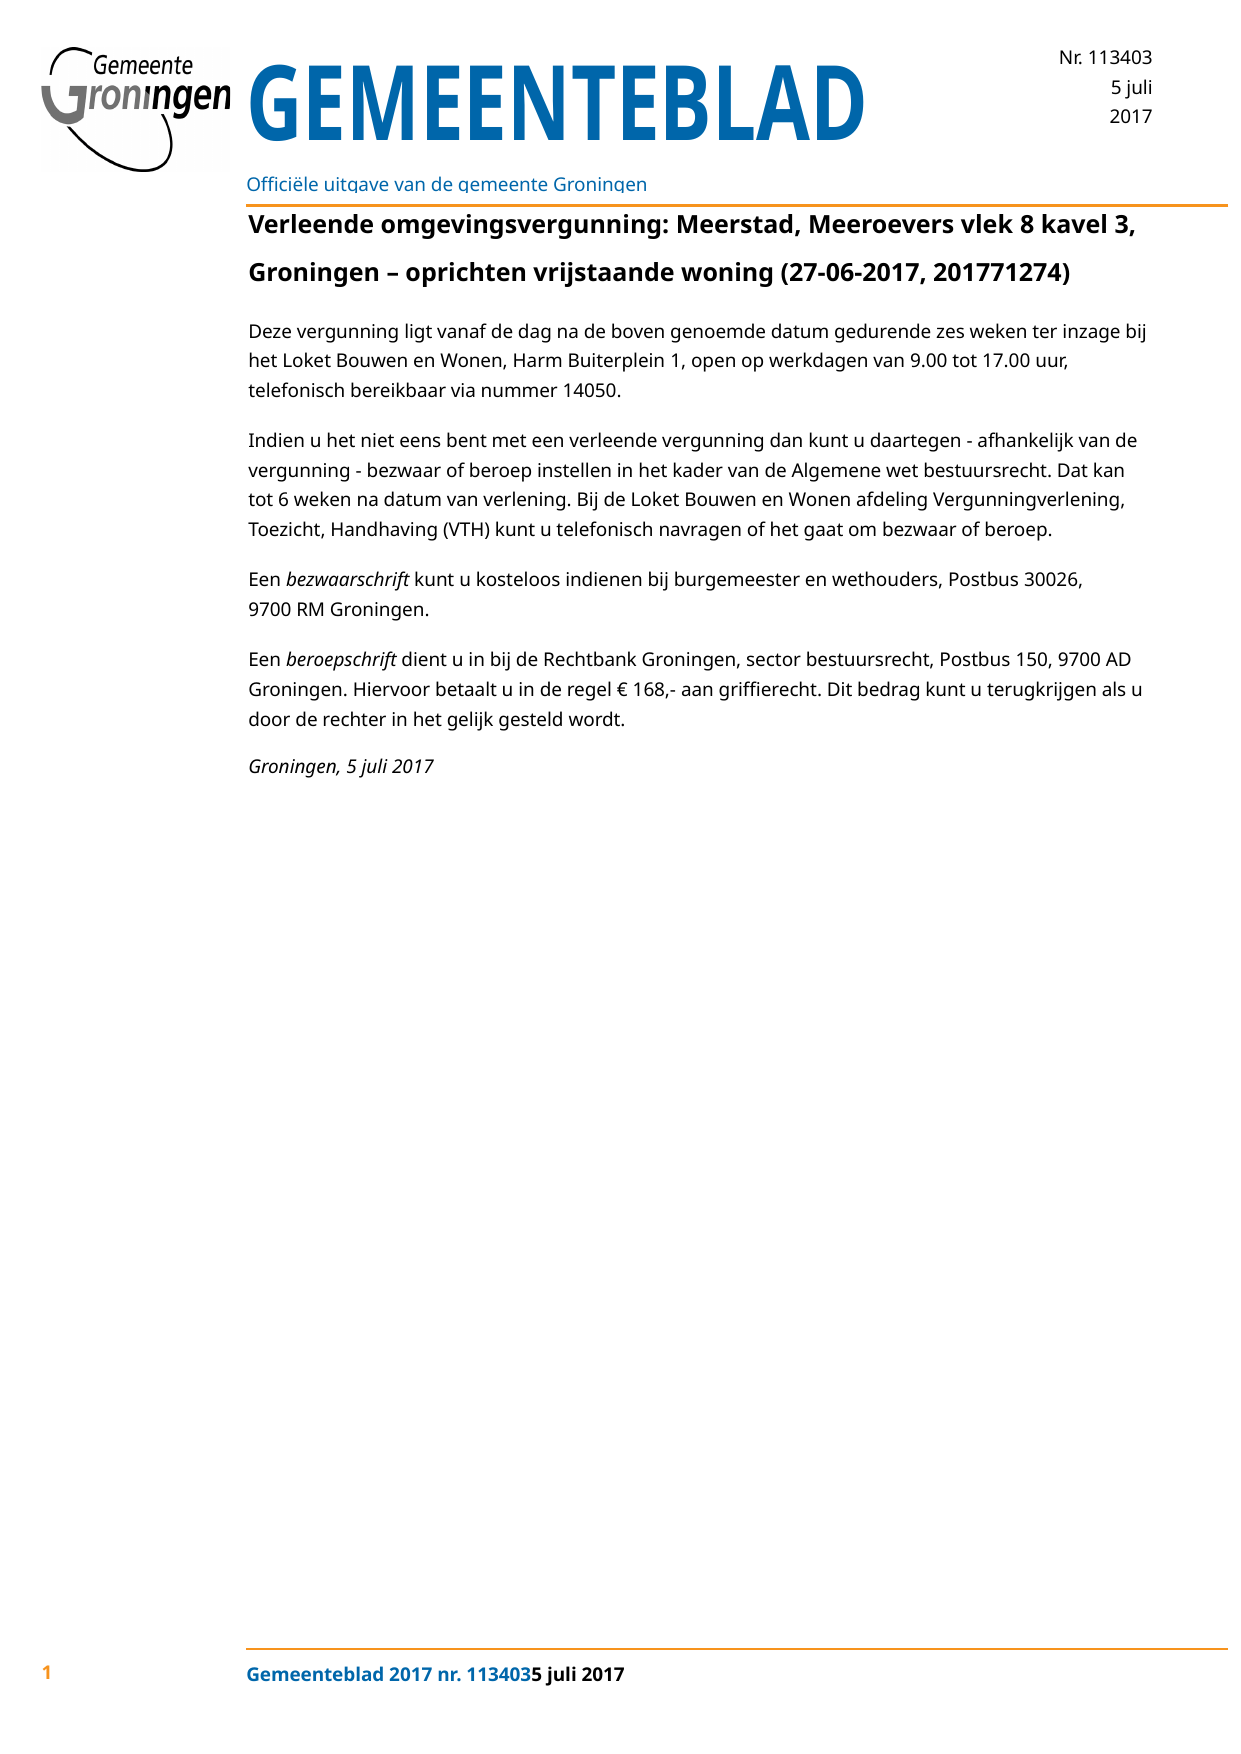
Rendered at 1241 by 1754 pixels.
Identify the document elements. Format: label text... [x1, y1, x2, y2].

text Deze vergunning ligt vanaf de dag na de boven genoemde datum gedurende zes weken ter inzage bij het Loket Bouwen en Wonen, Harm Buiterplein 1, open op werkdagen van 9.00 tot 17.00 uur, telefonisch bereikbaar via nummer 14050. [248, 318, 1152, 403]
text Indien u het niet eens bent met een verleende vergunning dan kunt u daartegen - afhankelijk van de vergunning - bezwaar of beroep instellen in het kader van de Algemene wet bestuursrecht. Dat kan tot 6 weken na datum van verlening. Bij de Loket Bouwen en Wonen afdeling Vergunningverlening, Toezicht, Handhaving (VTH) kunt u telefonisch navragen of het gaat om bezwaar of beroep. [248, 427, 1152, 542]
text Een bezwaarschrift kunt u kosteloos indienen bij burgemeester en wethouders, Postbus 30026, 9700 RM Groningen. [248, 567, 1152, 622]
text Groningen, 5 juli 2017 [248, 754, 1152, 779]
text Verleende omgevingsvergunning: Meerstad, Meeroevers vlek 8 kavel 3, Groningen – oprichten vrijstaande woning (27-06-2017, 201771274) [248, 207, 1152, 288]
picture [41, 47, 231, 172]
text Een beroepschrift dient u in bij de Rechtbank Groningen, sector bestuursrecht, Postbus 150, 9700 AD Groningen. Hiervoor betaalt u in de regel € 168,- aan griffierecht. Dit bedrag kunt u terugkrijgen als u door de rechter in het gelijk gesteld wordt. [248, 647, 1152, 732]
